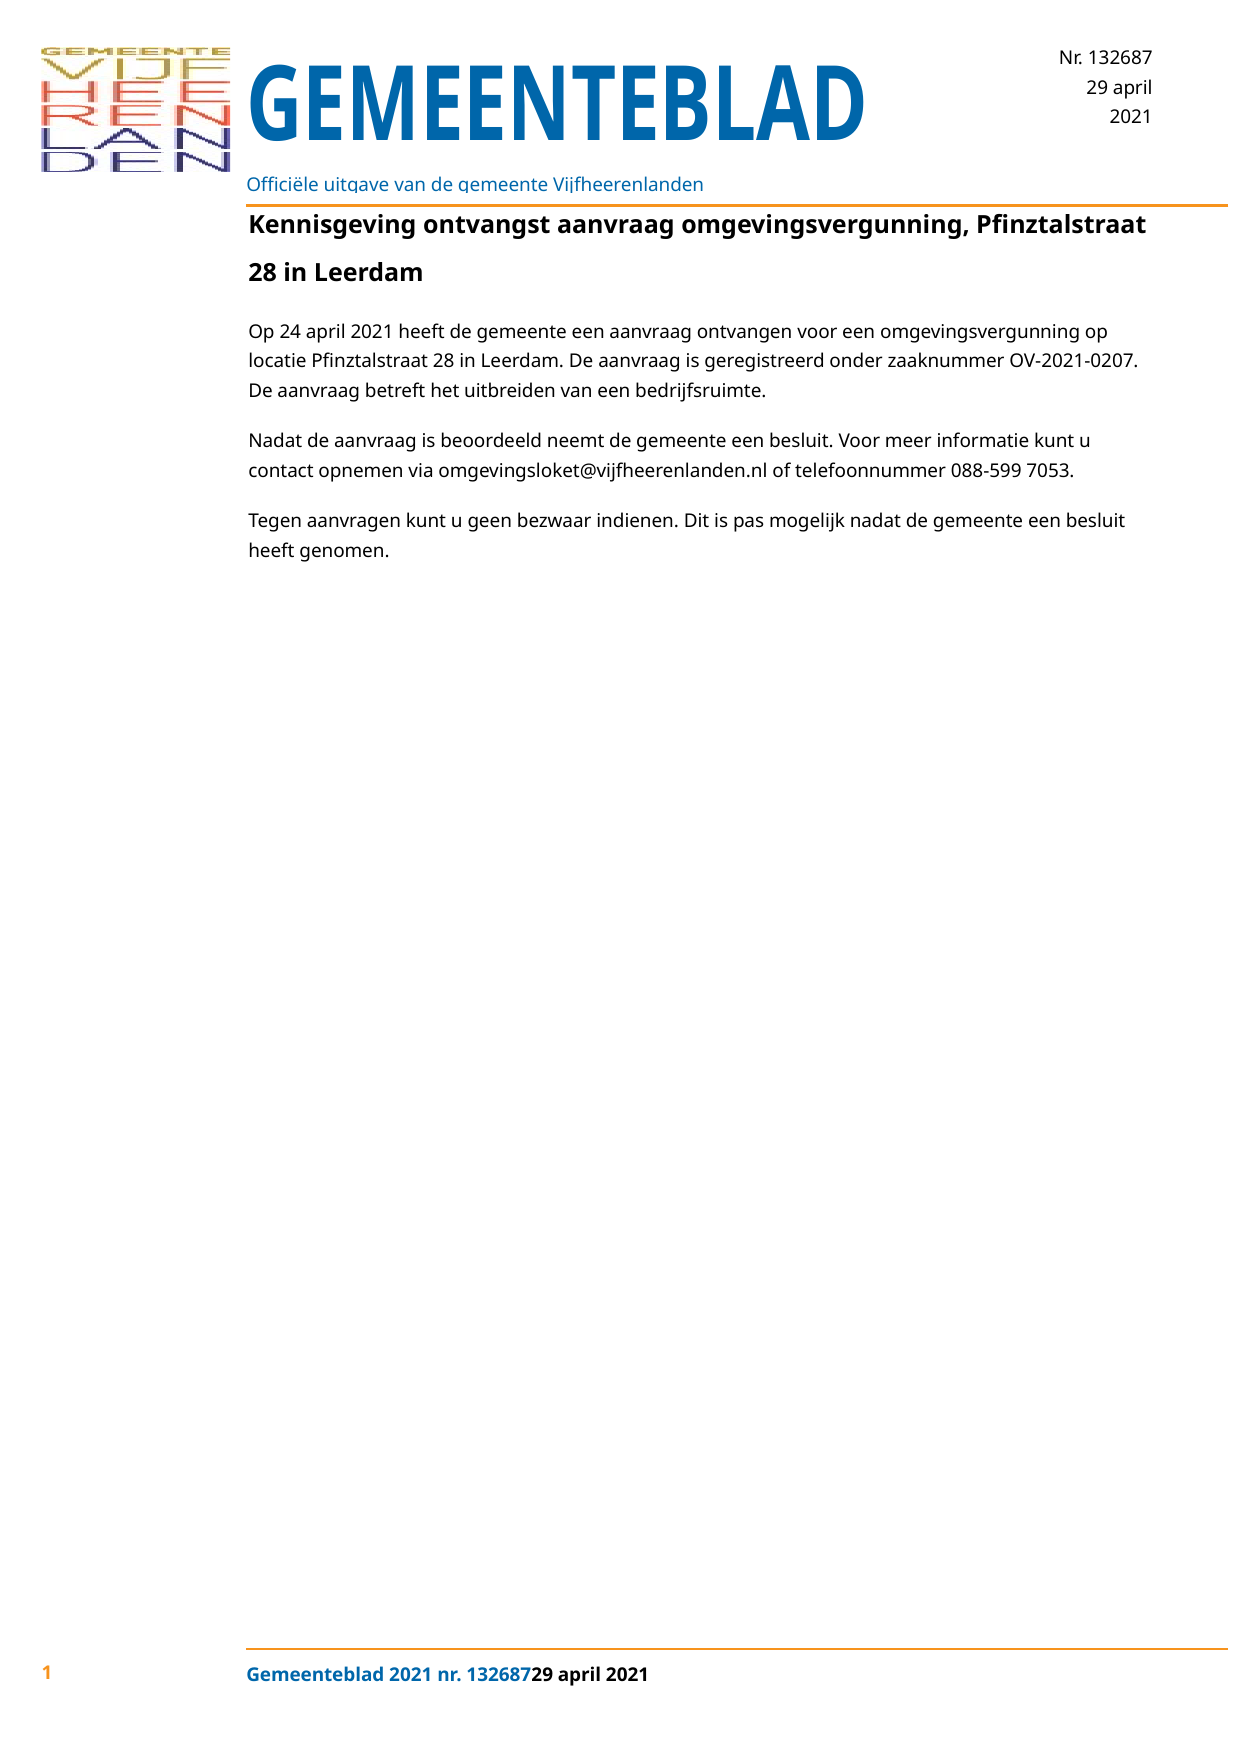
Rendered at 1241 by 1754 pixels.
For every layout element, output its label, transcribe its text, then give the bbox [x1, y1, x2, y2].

picture [41, 47, 231, 172]
text Tegen aanvragen kunt u geen bezwaar indienen. Dit is pas mogelijk nadat de gemeente een besluit heeft genomen. [248, 507, 1152, 563]
text Nadat de aanvraag is beoordeeld neemt de gemeente een besluit. Voor meer informatie kunt u contact opnemen via omgevingsloket@vijfheerenlanden.nl of telefoonnummer 088-599 7053. [248, 427, 1152, 483]
text Op 24 april 2021 heeft de gemeente een aanvraag ontvangen voor een omgevingsvergunning op locatie Pfinztalstraat 28 in Leerdam. De aanvraag is geregistreerd onder zaaknummer OV-2021-0207. De aanvraag betreft het uitbreiden van een bedrijfsruimte. [248, 318, 1152, 403]
text Kennisgeving ontvangst aanvraag omgevingsvergunning, Pfinztalstraat 28 in Leerdam [248, 207, 1152, 288]
